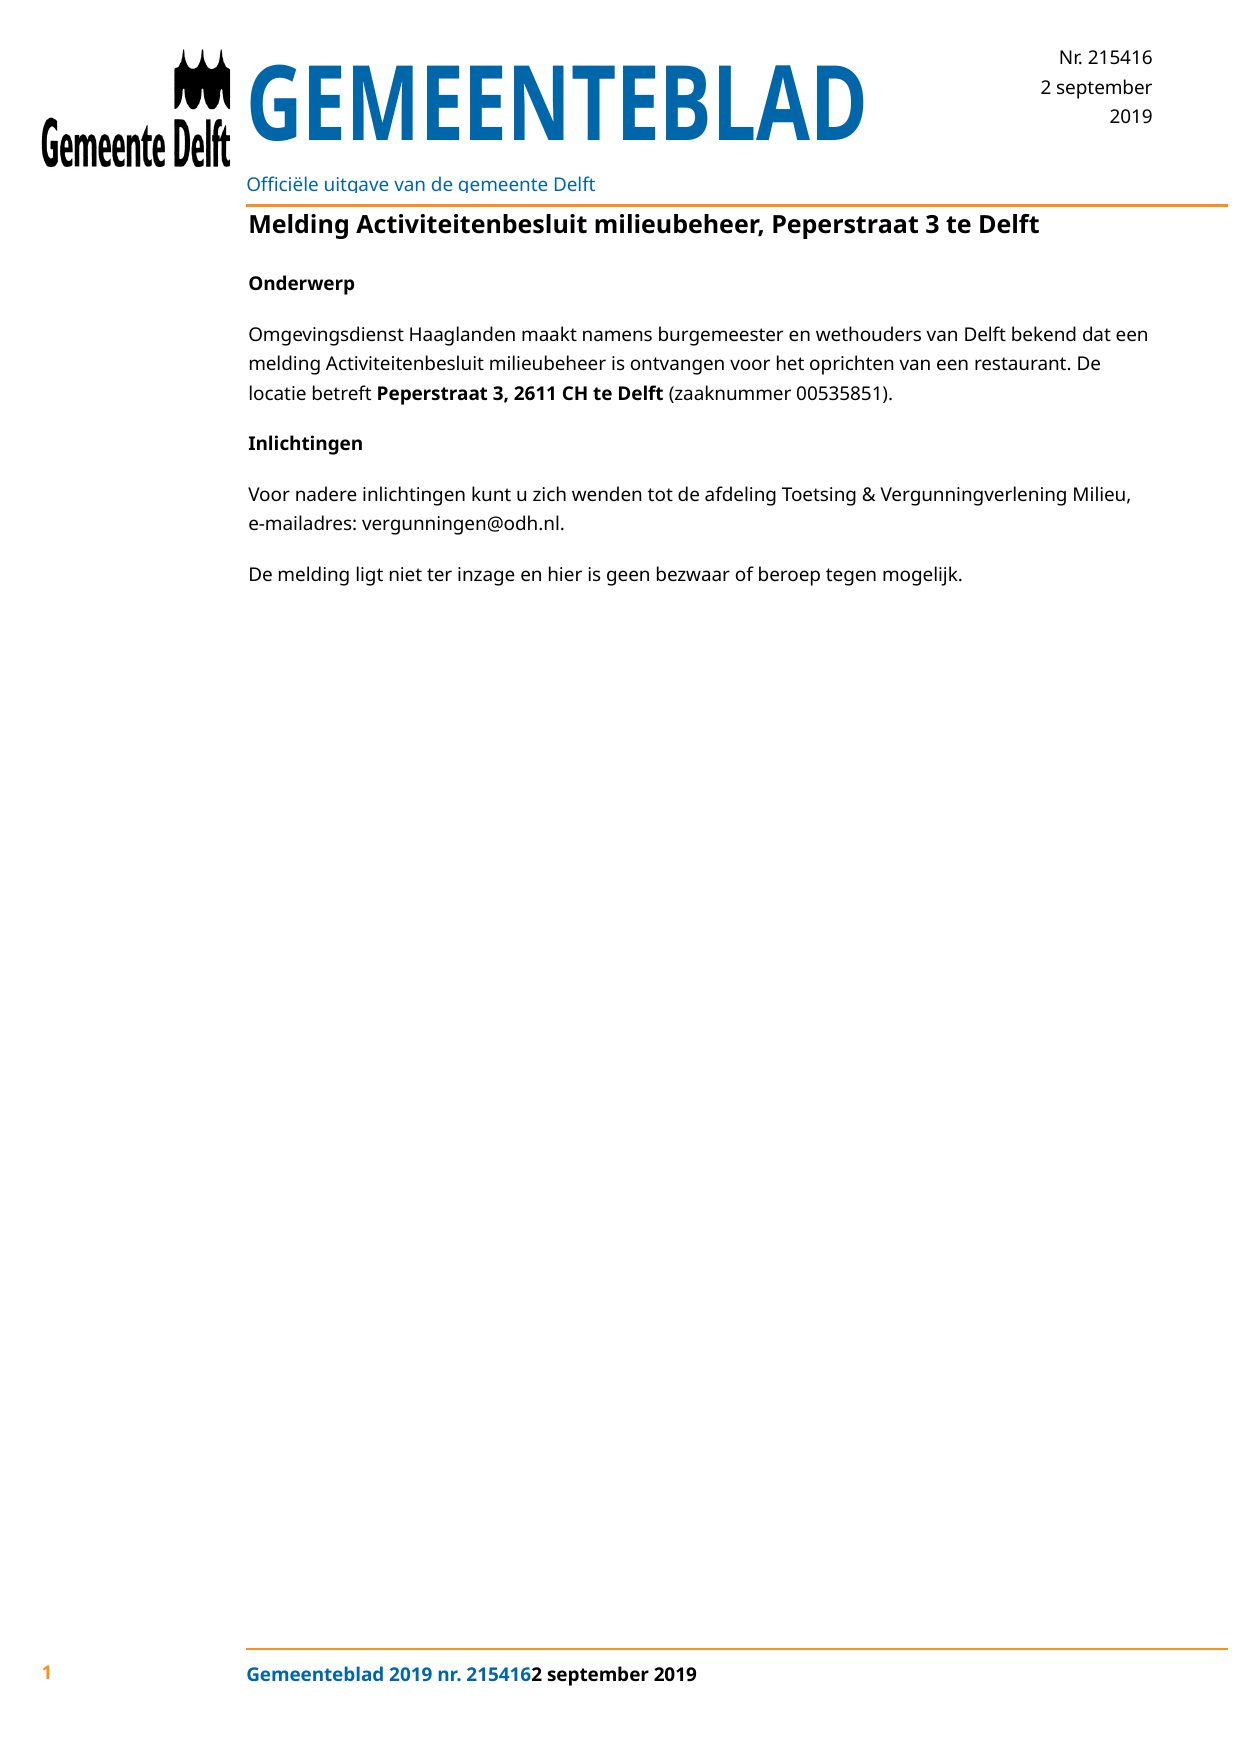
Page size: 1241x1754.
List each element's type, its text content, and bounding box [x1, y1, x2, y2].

text Omgevingsdienst Haaglanden maakt namens burgemeester en wethouders van Delft bekend dat een melding Activiteitenbesluit milieubeheer is ontvangen voor het oprichten van een restaurant. De locatie betreft Peperstraat 3, 2611 CH te Delft (zaaknummer 00535851). [248, 321, 1152, 406]
text De melding ligt niet ter inzage en hier is geen bezwaar of beroep tegen mogelijk. [248, 561, 1152, 586]
text Melding Activiteitenbesluit milieubeheer, Peperstraat 3 te Delft [248, 207, 1152, 241]
text Inlichtingen [248, 430, 1152, 456]
text Onderwerp [248, 270, 1152, 296]
text Voor nadere inlichtingen kunt u zich wenden tot de afdeling Toetsing & Vergunningverlening Milieu, e-mailadres: vergunningen@odh.nl. [248, 481, 1152, 536]
picture [41, 47, 231, 172]
